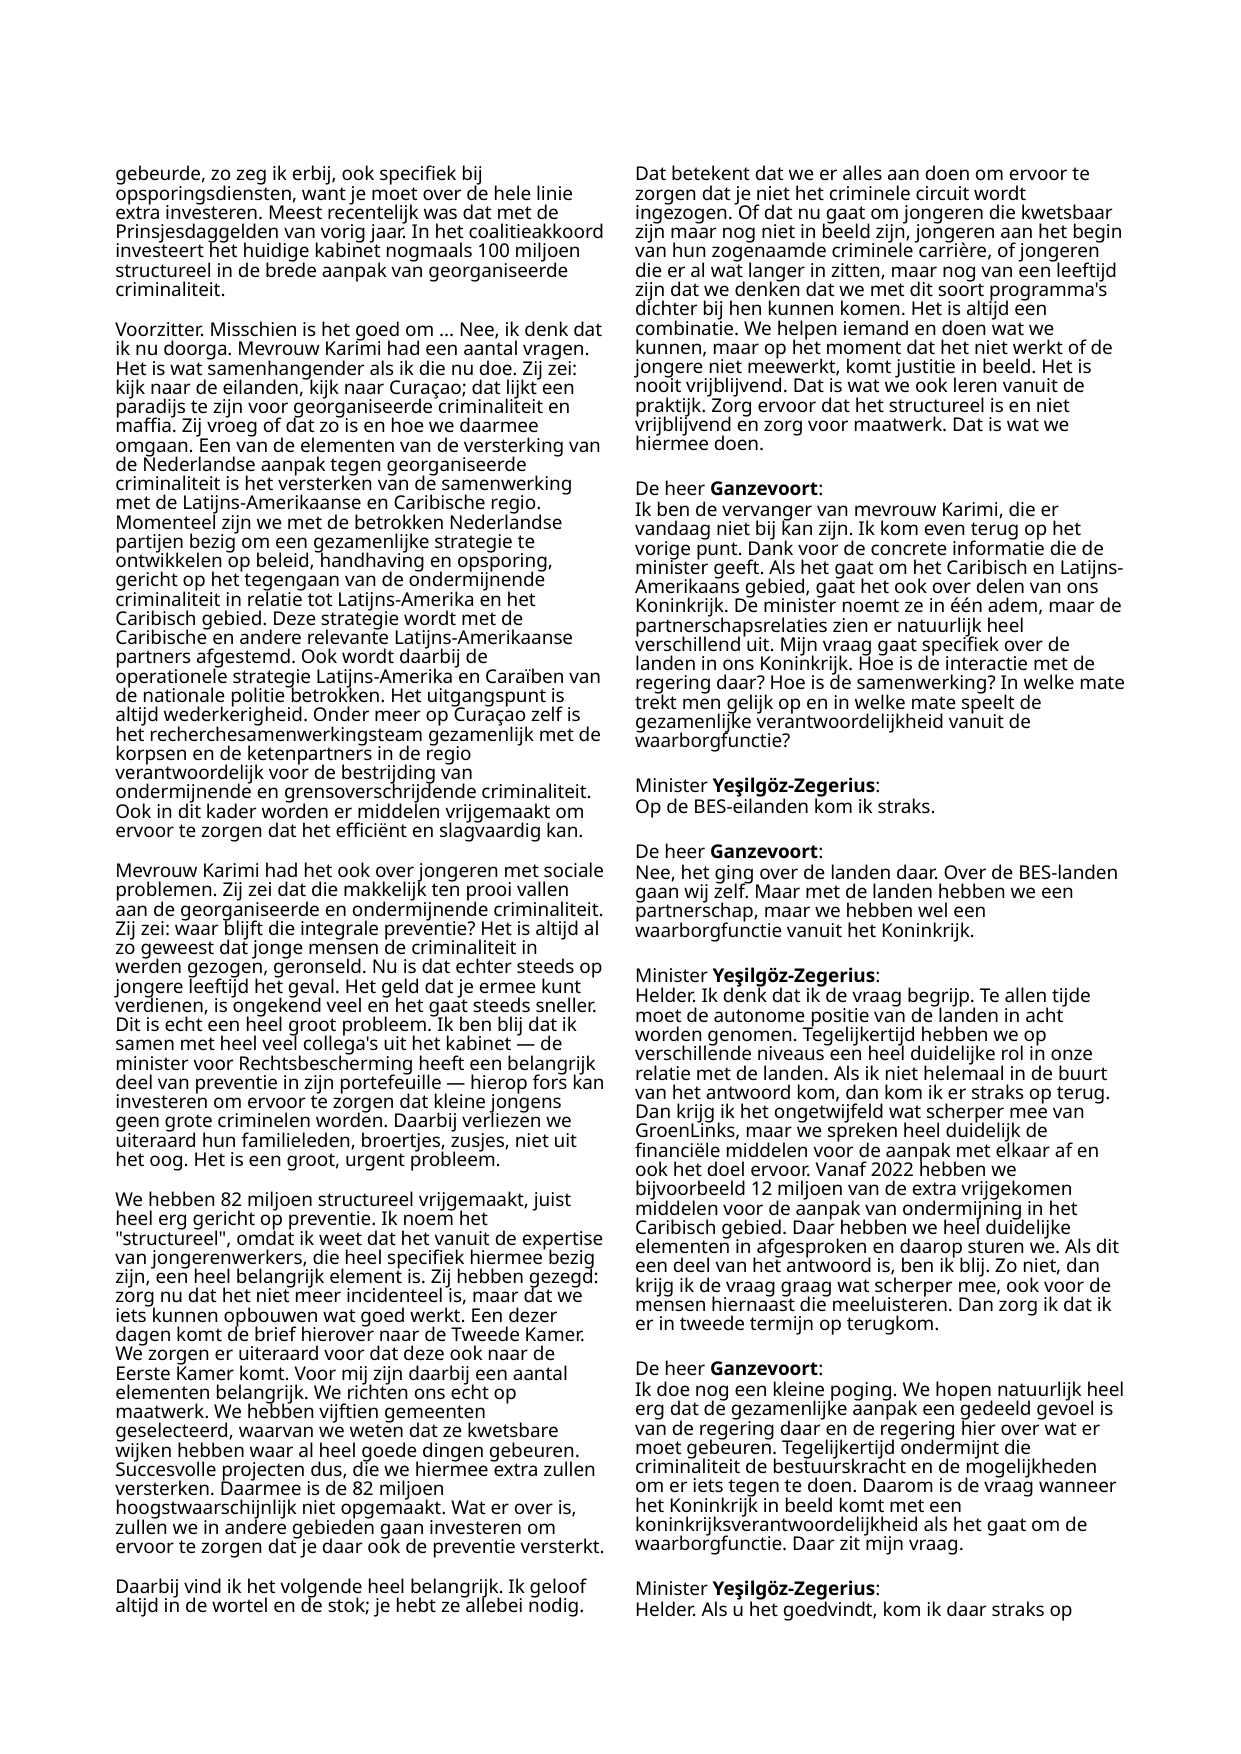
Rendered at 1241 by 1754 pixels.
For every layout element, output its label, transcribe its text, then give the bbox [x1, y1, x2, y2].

text Op de BES-eilanden kom ik straks. [635, 798, 1125, 817]
text De heer Ganzevoort: [635, 838, 1125, 864]
text De heer Ganzevoort: [635, 475, 1125, 501]
text Helder. Als u het goedvindt, kom ik daar straks op [635, 1601, 1125, 1620]
text Helder. Ik denk dat ik de vraag begrijp. Te allen tijde moet de autonome positie van de landen in acht worden genomen. Tegelijkertijd hebben we op verschillende niveaus een heel duidelijke rol in onze relatie met de landen. Als ik niet helemaal in de buurt van het antwoord kom, dan kom ik er straks op terug. Dan krijg ik het ongetwijfeld wat scherper mee van GroenLinks, maar we spreken heel duidelijk de financiële middelen voor de aanpak met elkaar af en ook het doel ervoor. Vanaf 2022 hebben we bijvoorbeeld 12 miljoen van de extra vrijgekomen middelen voor de aanpak van ondermijning in het Caribisch gebied. Daar hebben we heel duidelijke elementen in afgesproken en daarop sturen we. Als dit een deel van het antwoord is, ben ik blij. Zo niet, dan krijg ik de vraag graag wat scherper mee, ook voor de mensen hiernaast die meeluisteren. Dan zorg ik dat ik er in tweede termijn op terugkom. [635, 987, 1125, 1334]
text We hebben 82 miljoen structureel vrijgemaakt, juist heel erg gericht op preventie. Ik noem het "structureel", omdat ik weet dat het vanuit de expertise van jongerenwerkers, die heel specifiek hiermee bezig zijn, een heel belangrijk element is. Zij hebben gezegd: zorg nu dat het niet meer incidenteel is, maar dat we iets kunnen opbouwen wat goed werkt. Een dezer dagen komt de brief hierover naar de Tweede Kamer. We zorgen er uiteraard voor dat deze ook naar de Eerste Kamer komt. Voor mij zijn daarbij een aantal elementen belangrijk. We richten ons echt op maatwerk. We hebben vijftien gemeenten geselecteerd, waarvan we weten dat ze kwetsbare wijken hebben waar al heel goede dingen gebeuren. Succesvolle projecten dus, die we hiermee extra zullen versterken. Daarmee is de 82 miljoen hoogstwaarschijnlijk niet opgemaakt. Wat er over is, zullen we in andere gebieden gaan investeren om ervoor te zorgen dat je daar ook de preventie versterkt. [115, 1191, 605, 1557]
text Minister Yeşilgöz-Zegerius: [635, 772, 1125, 798]
text Dat betekent dat we er alles aan doen om ervoor te zorgen dat je niet het criminele circuit wordt ingezogen. Of dat nu gaat om jongeren die kwetsbaar zijn maar nog niet in beeld zijn, jongeren aan het begin van hun zogenaamde criminele carrière, of jongeren die er al wat langer in zitten, maar nog van een leeftijd zijn dat we denken dat we met dit soort programma's dichter bij hen kunnen komen. Het is altijd een combinatie. We helpen iemand en doen wat we kunnen, maar op het moment dat het niet werkt of de jongere niet meewerkt, komt justitie in beeld. Het is nooit vrijblijvend. Dat is wat we ook leren vanuit de praktijk. Zorg ervoor dat het structureel is en niet vrijblijvend en zorg voor maatwerk. Dat is wat we hiermee doen. [635, 165, 1125, 454]
text Mevrouw Karimi had het ook over jongeren met sociale problemen. Zij zei dat die makkelijk ten prooi vallen aan de georganiseerde en ondermijnende criminaliteit. Zij zei: waar blijft die integrale preventie? Het is altijd al zo geweest dat jonge mensen de criminaliteit in werden gezogen, geronseld. Nu is dat echter steeds op jongere leeftijd het geval. Het geld dat je ermee kunt verdienen, is ongekend veel en het gaat steeds sneller. Dit is echt een heel groot probleem. Ik ben blij dat ik samen met heel veel collega's uit het kabinet — de minister voor Rechtsbescherming heeft een belangrijk deel van preventie in zijn portefeuille — hierop fors kan investeren om ervoor te zorgen dat kleine jongens geen grote criminelen worden. Daarbij verliezen we uiteraard hun familieleden, broertjes, zusjes, niet uit het oog. Het is een groot, urgent probleem. [115, 862, 605, 1170]
text gebeurde, zo zeg ik erbij, ook specifiek bij opsporingsdiensten, want je moet over de hele linie extra investeren. Meest recentelijk was dat met de Prinsjesdaggelden van vorig jaar. In het coalitieakkoord investeert het huidige kabinet nogmaals 100 miljoen structureel in de brede aanpak van georganiseerde criminaliteit. [115, 165, 605, 300]
text Ik doe nog een kleine poging. We hopen natuurlijk heel erg dat de gezamenlijke aanpak een gedeeld gevoel is van de regering daar en de regering hier over wat er moet gebeuren. Tegelijkertijd ondermijnt die criminaliteit de bestuurskracht en de mogelijkheden om er iets tegen te doen. Daarom is de vraag wanneer het Koninkrijk in beeld komt met een koninkrijksverantwoordelijkheid als het gaat om de waarborgfunctie. Daar zit mijn vraag. [635, 1381, 1125, 1554]
text Nee, het ging over de landen daar. Over de BES-landen gaan wij zelf. Maar met de landen hebben we een partnerschap, maar we hebben wel een waarborgfunctie vanuit het Koninkrijk. [635, 864, 1125, 941]
text Ik ben de vervanger van mevrouw Karimi, die er vandaag niet bij kan zijn. Ik kom even terug op het vorige punt. Dank voor de concrete informatie die de minister geeft. Als het gaat om het Caribisch en Latijns-Amerikaans gebied, gaat het ook over delen van ons Koninkrijk. De minister noemt ze in één adem, maar de partnerschapsrelaties zien er natuurlijk heel verschillend uit. Mijn vraag gaat specifiek over de landen in ons Koninkrijk. Hoe is de interactie met de regering daar? Hoe is de samenwerking? In welke mate trekt men gelijk op en in welke mate speelt de gezamenlijke verantwoordelijkheid vanuit de waarborgfunctie? [635, 501, 1125, 751]
text De heer Ganzevoort: [635, 1355, 1125, 1381]
text Minister Yeşilgöz-Zegerius: [635, 1575, 1125, 1601]
text Voorzitter. Misschien is het goed om ... Nee, ik denk dat ik nu doorga. Mevrouw Karimi had een aantal vragen. Het is wat samenhangender als ik die nu doe. Zij zei: kijk naar de eilanden, kijk naar Curaçao; dat lijkt een paradijs te zijn voor georganiseerde criminaliteit en maffia. Zij vroeg of dat zo is en hoe we daarmee omgaan. Een van de elementen van de versterking van de Nederlandse aanpak tegen georganiseerde criminaliteit is het versterken van de samenwerking met de Latijns-Amerikaanse en Caribische regio. Momenteel zijn we met de betrokken Nederlandse partijen bezig om een gezamenlijke strategie te ontwikkelen op beleid, handhaving en opsporing, gericht op het tegengaan van de ondermijnende criminaliteit in relatie tot Latijns-Amerika en het Caribisch gebied. Deze strategie wordt met de Caribische en andere relevante Latijns-Amerikaanse partners afgestemd. Ook wordt daarbij de operationele strategie Latijns-Amerika en Caraïben van de nationale politie betrokken. Het uitgangspunt is altijd wederkerigheid. Onder meer op Curaçao zelf is het recherchesamenwerkingsteam gezamenlijk met de korpsen en de ketenpartners in de regio verantwoordelijk voor de bestrijding van ondermijnende en grensoverschrijdende criminaliteit. Ook in dit kader worden er middelen vrijgemaakt om ervoor te zorgen dat het efficiënt en slagvaardig kan. [115, 321, 605, 841]
text Daarbij vind ik het volgende heel belangrijk. Ik geloof altijd in de wortel en de stok; je hebt ze allebei nodig. [115, 1578, 605, 1616]
text Minister Yeşilgöz-Zegerius: [635, 962, 1125, 987]
